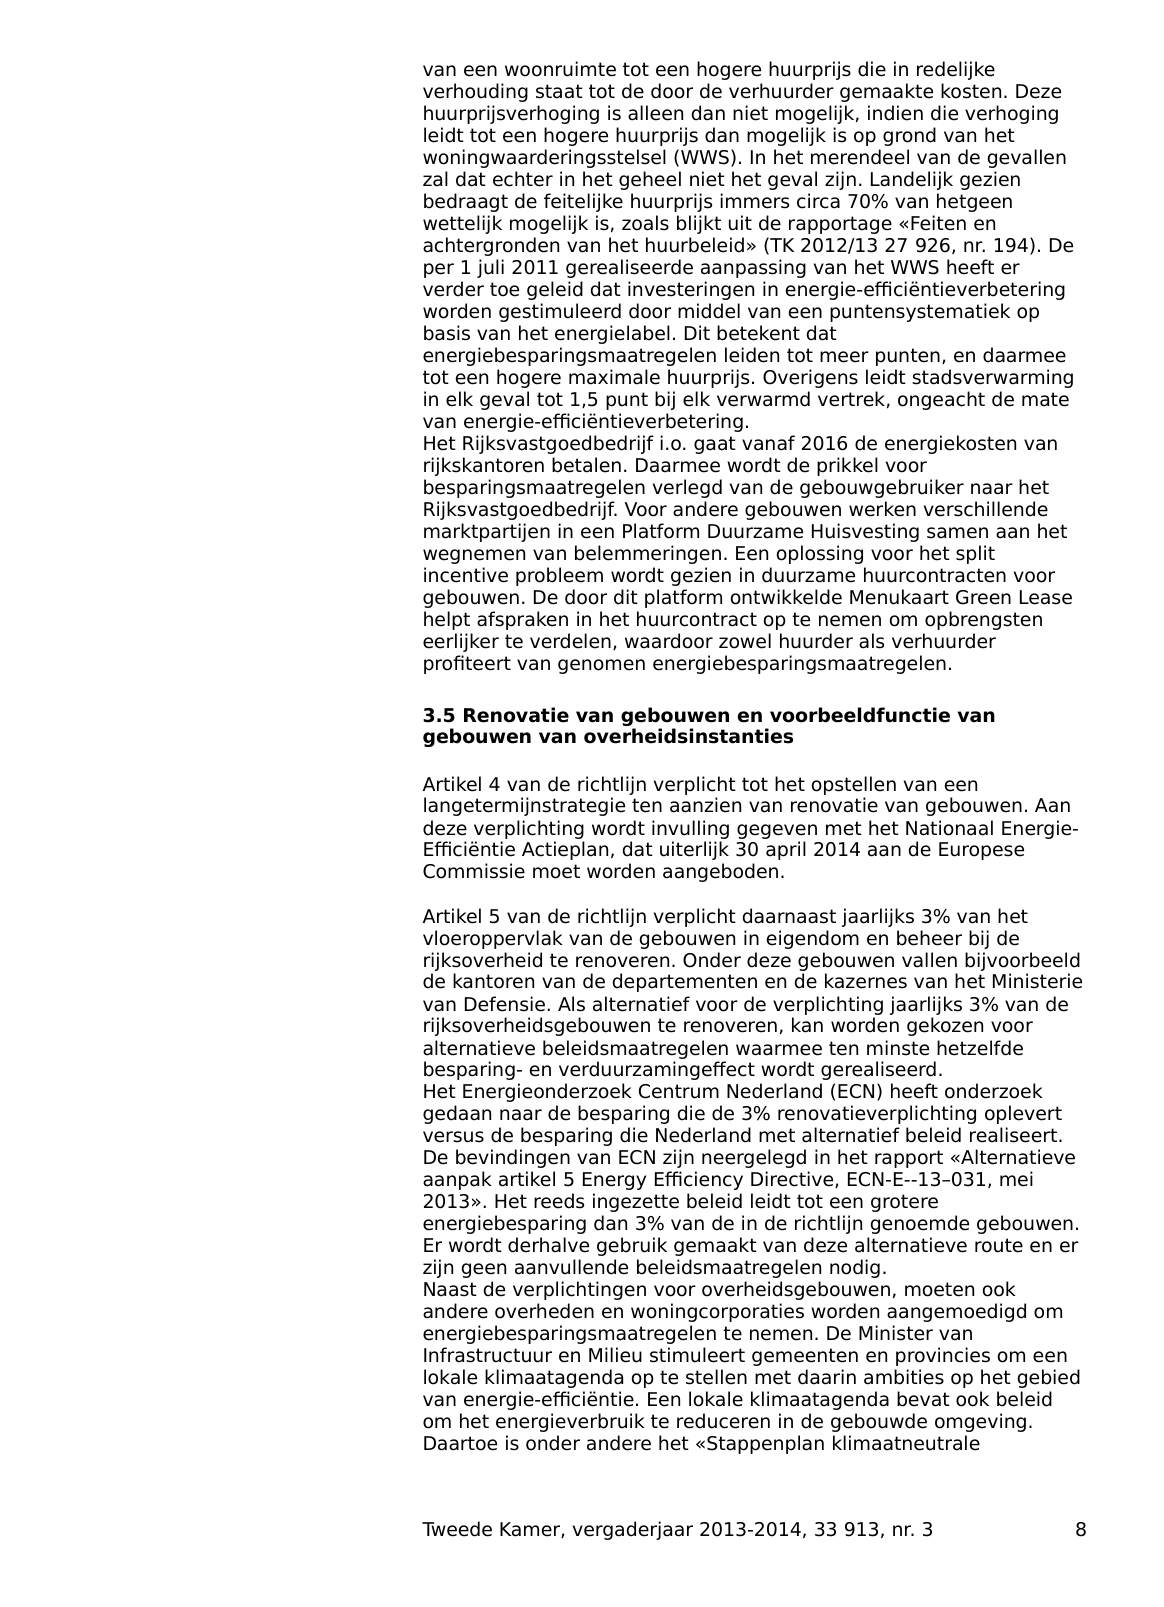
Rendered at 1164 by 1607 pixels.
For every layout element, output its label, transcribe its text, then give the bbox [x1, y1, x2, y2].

text Artikel 4 van de richtlijn verplicht tot het opstellen van een langetermijnstrategie ten aanzien van renovatie van gebouwen. Aan deze verplichting wordt invulling gegeven met het Nationaal Energie-Efficiëntie Actieplan, dat uiterlijk 30 april 2014 aan de Europese Commissie moet worden aangeboden. [422, 773, 1087, 883]
text van een woonruimte tot een hogere huurprijs die in redelijke verhouding staat tot de door de verhuurder gemaakte kosten. Deze huurprijsverhoging is alleen dan niet mogelijk, indien die verhoging leidt tot een hogere huurprijs dan mogelijk is op grond van het woningwaarderingsstelsel (WWS). In het merendeel van de gevallen zal dat echter in het geheel niet het geval zijn. Landelijk gezien bedraagt de feitelijke huurprijs immers circa 70% van hetgeen wettelijk mogelijk is, zoals blijkt uit de rapportage «Feiten en achtergronden van het huurbeleid» (TK 2012/13 27 926, nr. 194). De per 1 juli 2011 gerealiseerde aanpassing van het WWS heeft er verder toe geleid dat investeringen in energie-efficiëntieverbetering worden gestimuleerd door middel van een puntensystematiek op basis van het energielabel. Dit betekent dat energiebesparingsmaatregelen leiden tot meer punten, en daarmee tot een hogere maximale huurprijs. Overigens leidt stadsverwarming in elk geval tot 1,5 punt bij elk verwarmd vertrek, ongeacht de mate van energie-efficiëntieverbetering. [422, 59, 1087, 433]
text Artikel 5 van de richtlijn verplicht daarnaast jaarlijks 3% van het vloeroppervlak van de gebouwen in eigendom en beheer bij de rijksoverheid te renoveren. Onder deze gebouwen vallen bijvoorbeeld de kantoren van de departementen en de kazernes van het Ministerie van Defensie. Als alternatief voor de verplichting jaarlijks 3% van de rijksoverheidsgebouwen te renoveren, kan worden gekozen voor alternatieve beleidsmaatregelen waarmee ten minste hetzelfde besparing- en verduurzamingeffect wordt gerealiseerd. [422, 906, 1087, 1081]
text Het Energieonderzoek Centrum Nederland (ECN) heeft onderzoek gedaan naar de besparing die de 3% renovatieverplichting oplevert versus de besparing die Nederland met alternatief beleid realiseert. De bevindingen van ECN zijn neergelegd in het rapport «Alternatieve aanpak artikel 5 Energy Efficiency Directive, ECN-E--13–031, mei 2013». Het reeds ingezette beleid leidt tot een grotere energiebesparing dan 3% van de in de richtlijn genoemde gebouwen. Er wordt derhalve gebruik gemaakt van deze alternatieve route en er zijn geen aanvullende beleidsmaatregelen nodig. [422, 1081, 1087, 1279]
text Het Rijksvastgoedbedrijf i.o. gaat vanaf 2016 de energiekosten van rijkskantoren betalen. Daarmee wordt de prikkel voor besparingsmaatregelen verlegd van de gebouwgebruiker naar het Rijksvastgoedbedrijf. Voor andere gebouwen werken verschillende marktpartijen in een Platform Duurzame Huisvesting samen aan het wegnemen van belemmeringen. Een oplossing voor het split incentive probleem wordt gezien in duurzame huurcontracten voor gebouwen. De door dit platform ontwikkelde Menukaart Green Lease helpt afspraken in het huurcontract op te nemen om opbrengsten eerlijker te verdelen, waardoor zowel huurder als verhuurder profiteert van genomen energiebesparingsmaatregelen. [422, 433, 1087, 674]
text Naast de verplichtingen voor overheidsgebouwen, moeten ook andere overheden en woningcorporaties worden aangemoedigd om energiebesparingsmaatregelen te nemen. De Minister van Infrastructuur en Milieu stimuleert gemeenten en provincies om een lokale klimaatagenda op te stellen met daarin ambities op het gebied van energie-efficiëntie. Een lokale klimaatagenda bevat ook beleid om het energieverbruik te reduceren in de gebouwde omgeving. Daartoe is onder andere het «Stappenplan klimaatneutrale [422, 1279, 1087, 1455]
subtitle 3.5 Renovatie van gebouwen en voorbeeldfunctie van gebouwen van overheidsinstanties [422, 704, 1087, 748]
